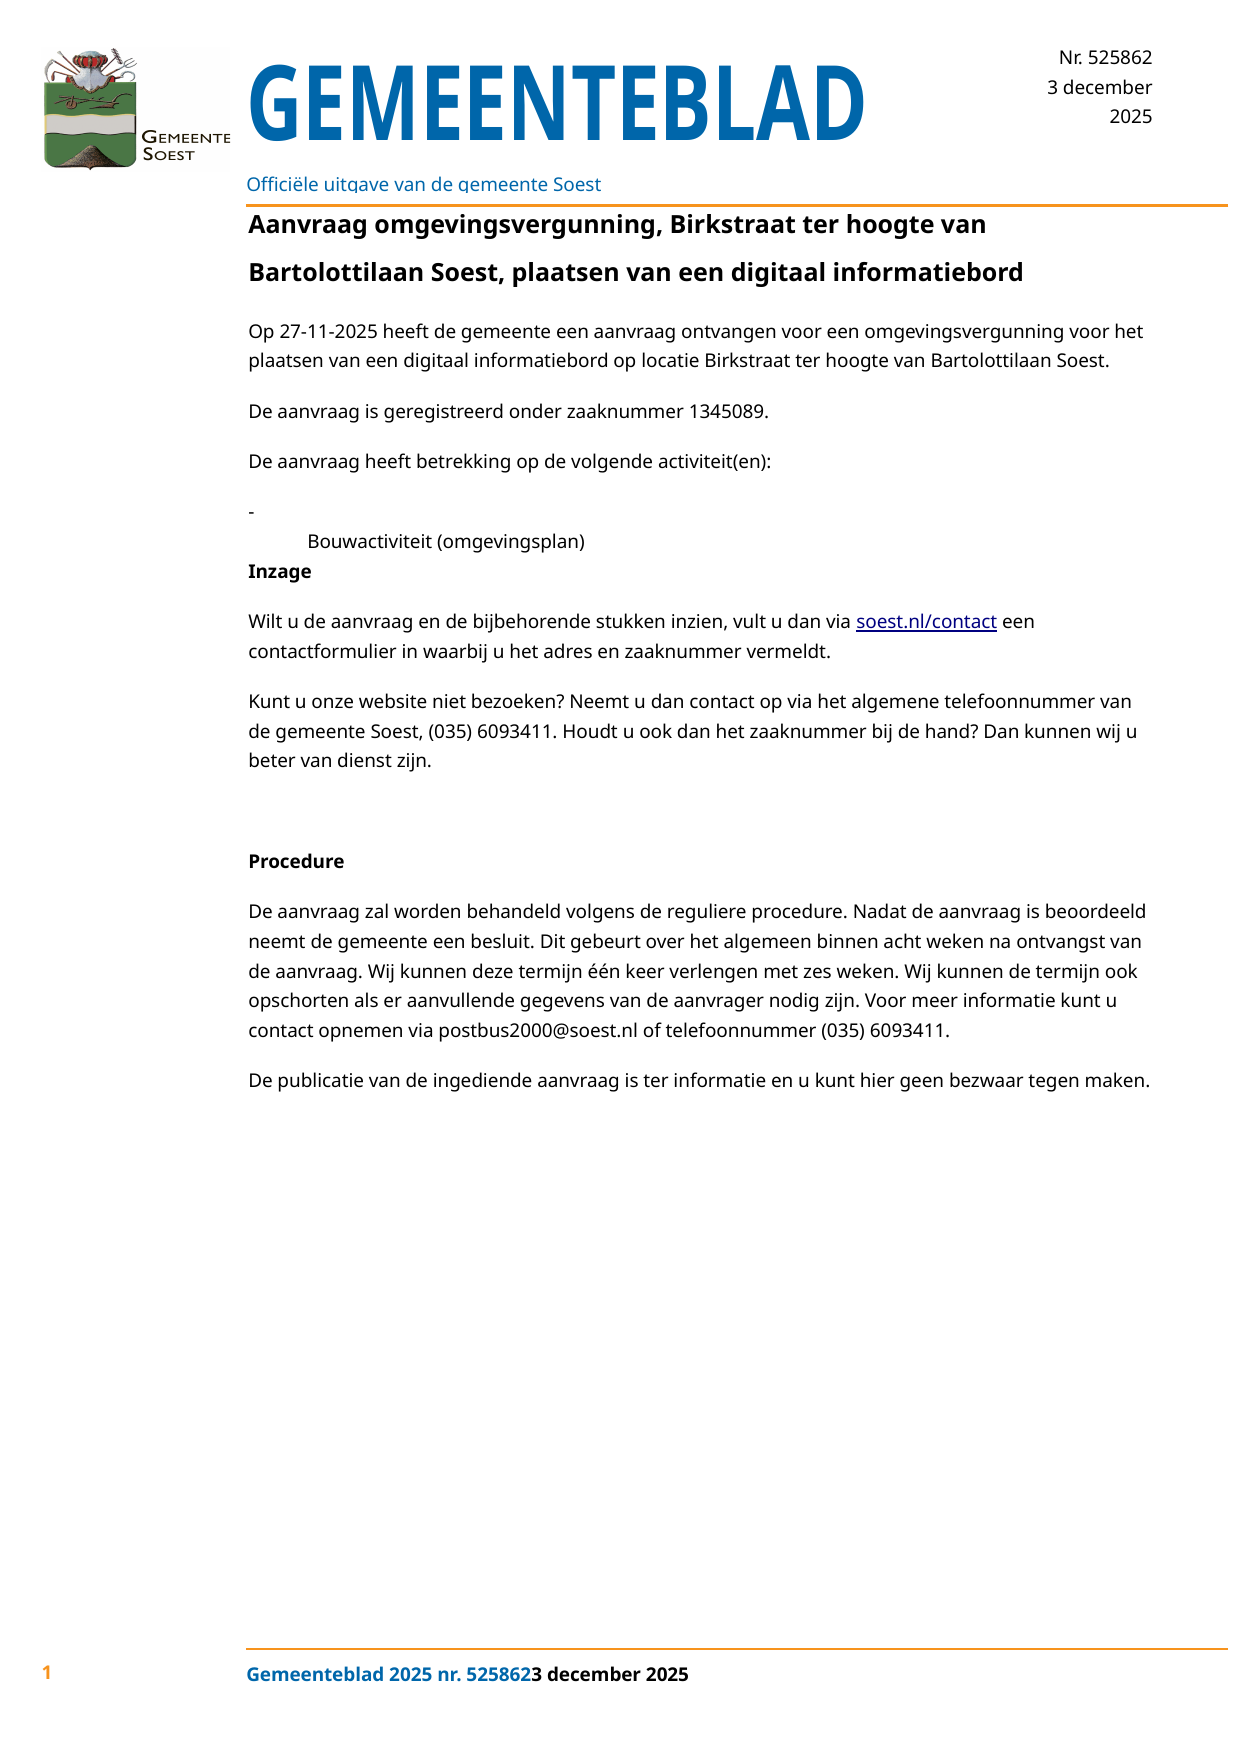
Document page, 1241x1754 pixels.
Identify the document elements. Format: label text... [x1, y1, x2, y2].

text De aanvraag heeft betrekking op de volgende activiteit(en): [248, 448, 1152, 474]
text Op 27-11-2025 heeft de gemeente een aanvraag ontvangen voor een omgevingsvergunning voor het plaatsen van een digitaal informatiebord op locatie Birkstraat ter hoogte van Bartolottilaan Soest. [248, 318, 1152, 373]
text Procedure [248, 848, 1152, 874]
text Wilt u de aanvraag en de bijbehorende stukken inzien, vult u dan via soest.nl/contact een contactformulier in waarbij u het adres en zaaknummer vermeldt. [248, 608, 1152, 664]
text Inzage [248, 558, 1152, 584]
text De aanvraag is geregistreerd onder zaaknummer 1345089. [248, 398, 1152, 424]
picture [41, 47, 231, 172]
text De aanvraag zal worden behandeld volgens de reguliere procedure. Nadat de aanvraag is beoordeeld neemt de gemeente een besluit. Dit gebeurt over het algemeen binnen acht weken na ontvangst van de aanvraag. Wij kunnen deze termijn één keer verlengen met zes weken. Wij kunnen de termijn ook opschorten als er aanvullende gegevens van de aanvrager nodig zijn. Voor meer informatie kunt u contact opnemen via postbus2000@soest.nl of telefoonnummer (035) 6093411. [248, 899, 1152, 1043]
text De publicatie van de ingediende aanvraag is ter informatie en u kunt hier geen bezwaar tegen maken. [248, 1067, 1152, 1093]
text Aanvraag omgevingsvergunning, Birkstraat ter hoogte van Bartolottilaan Soest, plaatsen van een digitaal informatiebord [248, 207, 1152, 288]
text Kunt u onze website niet bezoeken? Neemt u dan contact op via het algemene telefoonnummer van de gemeente Soest, (035) 6093411. Houdt u ook dan het zaaknummer bij de hand? Dan kunnen wij u beter van dienst zijn. [248, 688, 1152, 773]
list Bouwactiviteit (omgevingsplan) [248, 528, 1152, 554]
